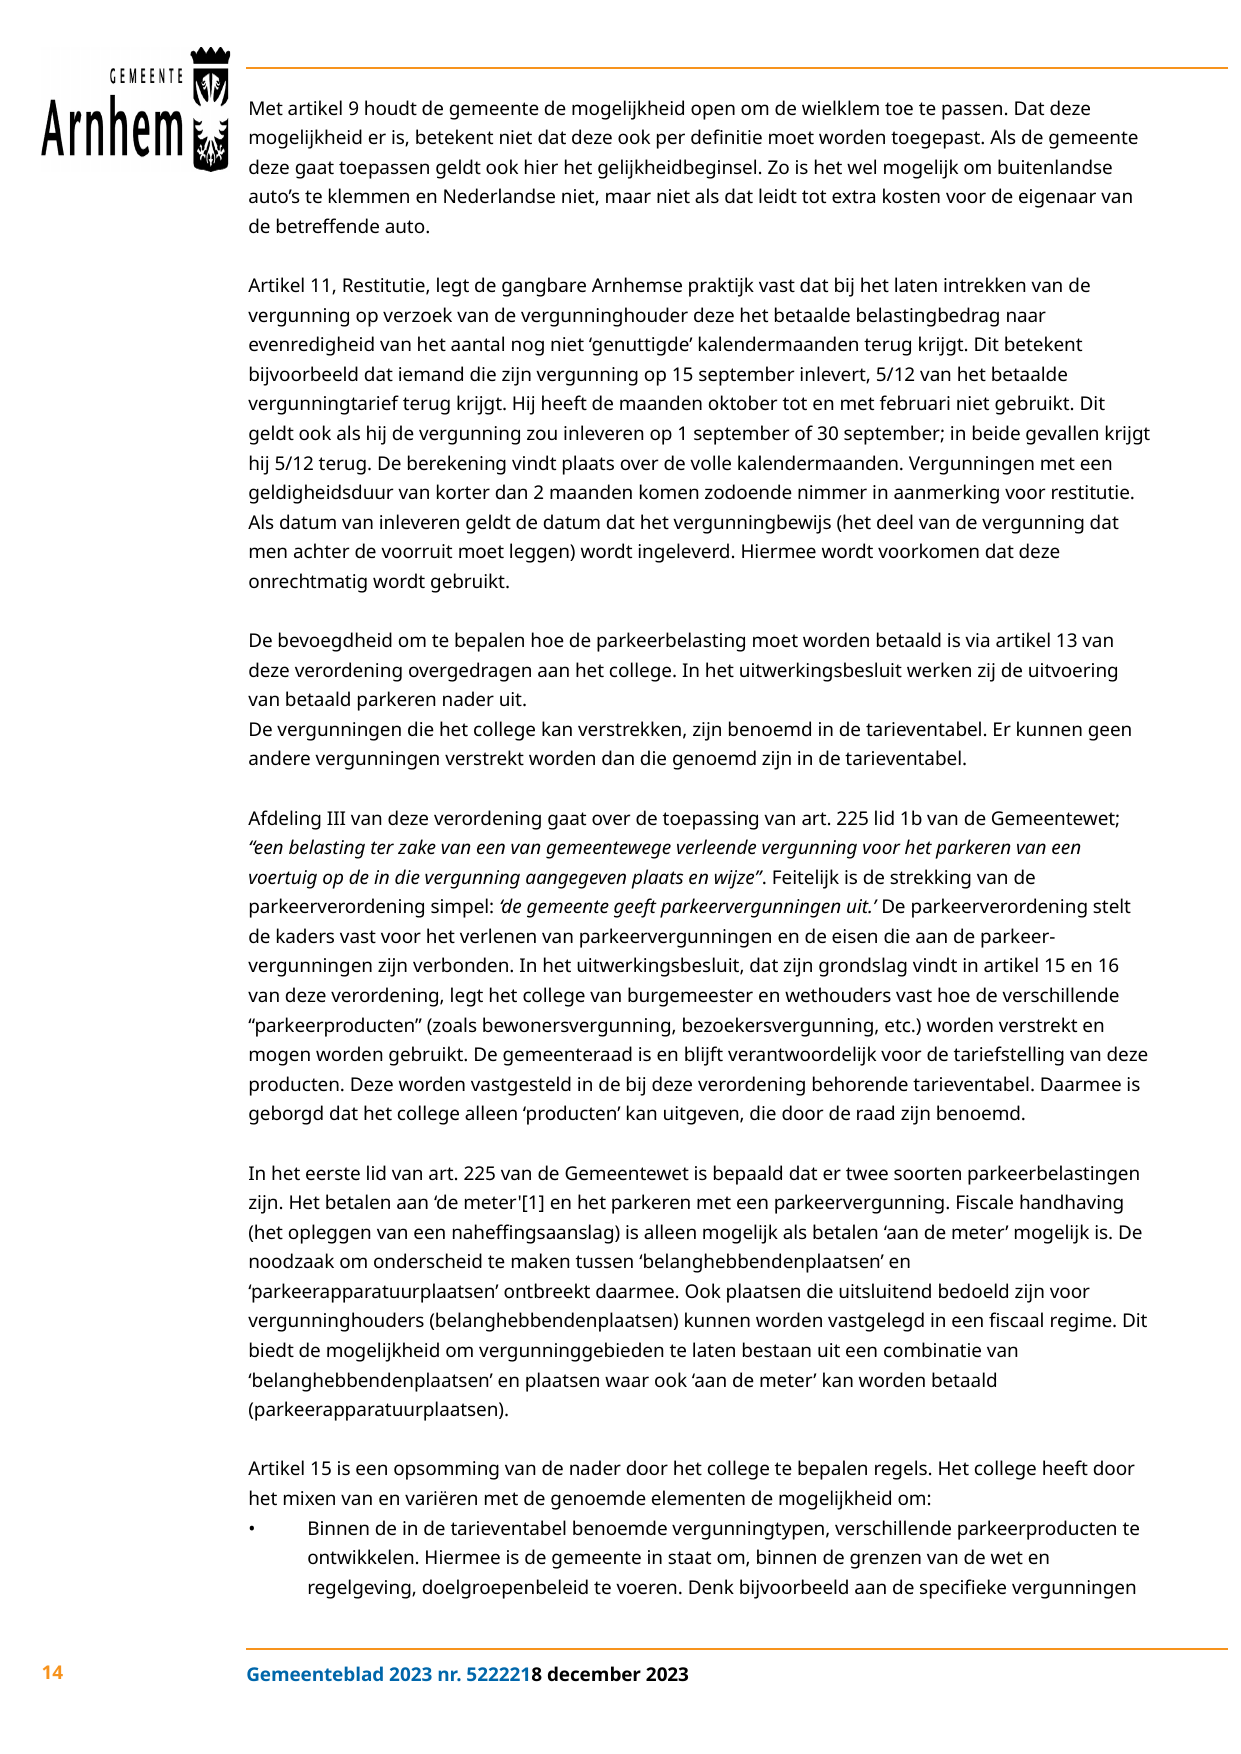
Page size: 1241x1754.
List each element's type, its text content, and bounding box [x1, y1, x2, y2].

text Met artikel 9 houdt de gemeente de mogelijkheid open om de wielklem toe te passen. Dat deze mogelijkheid er is, betekent niet dat deze ook per definitie moet worden toegepast. Als de gemeente deze gaat toepassen geldt ook hier het gelijkheidbeginsel. Zo is het wel mogelijk om buitenlandse auto’s te klemmen en Nederlandse niet, maar niet als dat leidt tot extra kosten voor de eigenaar van de betreffende auto. [248, 95, 1152, 239]
text De vergunningen die het college kan verstrekken, zijn benoemd in de tarieventabel. Er kunnen geen andere vergunningen verstrekt worden dan die genoemd zijn in de tarieventabel. [248, 716, 1152, 771]
text In het eerste lid van art. 225 van de Gemeentewet is bepaald dat er twee soorten parkeerbelastingen zijn. Het betalen aan ‘de meter'[1] en het parkeren met een parkeervergunning. Fiscale handhaving (het opleggen van een naheffingsaanslag) is alleen mogelijk als betalen ‘aan de meter’ mogelijk is. De noodzaak om onderscheid te maken tussen ‘belanghebbendenplaatsen’ en ‘parkeerapparatuurplaatsen’ ontbreekt daarmee. Ook plaatsen die uitsluitend bedoeld zijn voor vergunninghouders (belanghebbendenplaatsen) kunnen worden vastgelegd in een fiscaal regime. Dit biedt de mogelijkheid om vergunninggebieden te laten bestaan uit een combinatie van ‘belanghebbendenplaatsen’ en plaatsen waar ook ‘aan de meter’ kan worden betaald (parkeerapparatuurplaatsen). [248, 1160, 1152, 1422]
text Artikel 15 is een opsomming van de nader door het college te bepalen regels. Het college heeft door het mixen van en variëren met de genoemde elementen de mogelijkheid om: [248, 1456, 1152, 1511]
picture [41, 47, 231, 172]
text Afdeling III van deze verordening gaat over de toepassing van art. 225 lid 1b van de Gemeentewet; “een belasting ter zake van een van gemeentewege verleende vergunning voor het parkeren van een voertuig op de in die vergunning aangegeven plaats en wijze”. Feitelijk is de strekking van de parkeerverordening simpel: ‘de gemeente geeft parkeervergunningen uit.’ De parkeerverordening stelt de kaders vast voor het verlenen van parkeervergunningen en de eisen die aan de parkeer-vergunningen zijn verbonden. In het uitwerkingsbesluit, dat zijn grondslag vindt in artikel 15 en 16 van deze verordening, legt het college van burgemeester en wethouders vast hoe de verschillende “parkeerproducten” (zoals bewonersvergunning, bezoekersvergunning, etc.) worden verstrekt en mogen worden gebruikt. De gemeenteraad is en blijft verantwoordelijk voor de tariefstelling van deze producten. Deze worden vastgesteld in de bij deze verordening behorende tarieventabel. Daarmee is geborgd dat het college alleen ‘producten’ kan uitgeven, die door de raad zijn benoemd. [248, 805, 1152, 1126]
text De bevoegdheid om te bepalen hoe de parkeerbelasting moet worden betaald is via artikel 13 van deze verordening overgedragen aan het college. In het uitwerkingsbesluit werken zij de uitvoering van betaald parkeren nader uit. [248, 627, 1152, 712]
list Binnen de in de tarieventabel benoemde vergunningtypen, verschillende parkeerproducten te ontwikkelen. Hiermee is de gemeente in staat om, binnen de grenzen van de wet en regelgeving, doelgroepenbeleid te voeren. Denk bijvoorbeeld aan de specifieke vergunningen [248, 1515, 1152, 1600]
text Artikel 11, Restitutie, legt de gangbare Arnhemse praktijk vast dat bij het laten intrekken van de vergunning op verzoek van de vergunninghouder deze het betaalde belastingbedrag naar evenredigheid van het aantal nog niet ‘genuttigde’ kalendermaanden terug krijgt. Dit betekent bijvoorbeeld dat iemand die zijn vergunning op 15 september inlevert, 5/12 van het betaalde vergunningtarief terug krijgt. Hij heeft de maanden oktober tot en met februari niet gebruikt. Dit geldt ook als hij de vergunning zou inleveren op 1 september of 30 september; in beide gevallen krijgt hij 5/12 terug. De berekening vindt plaats over de volle kalendermaanden. Vergunningen met een geldigheidsduur van korter dan 2 maanden komen zodoende nimmer in aanmerking voor restitutie. Als datum van inleveren geldt de datum dat het vergunningbewijs (het deel van de vergunning dat men achter de voorruit moet leggen) wordt ingeleverd. Hiermee wordt voorkomen dat deze onrechtmatig wordt gebruikt. [248, 272, 1152, 594]
